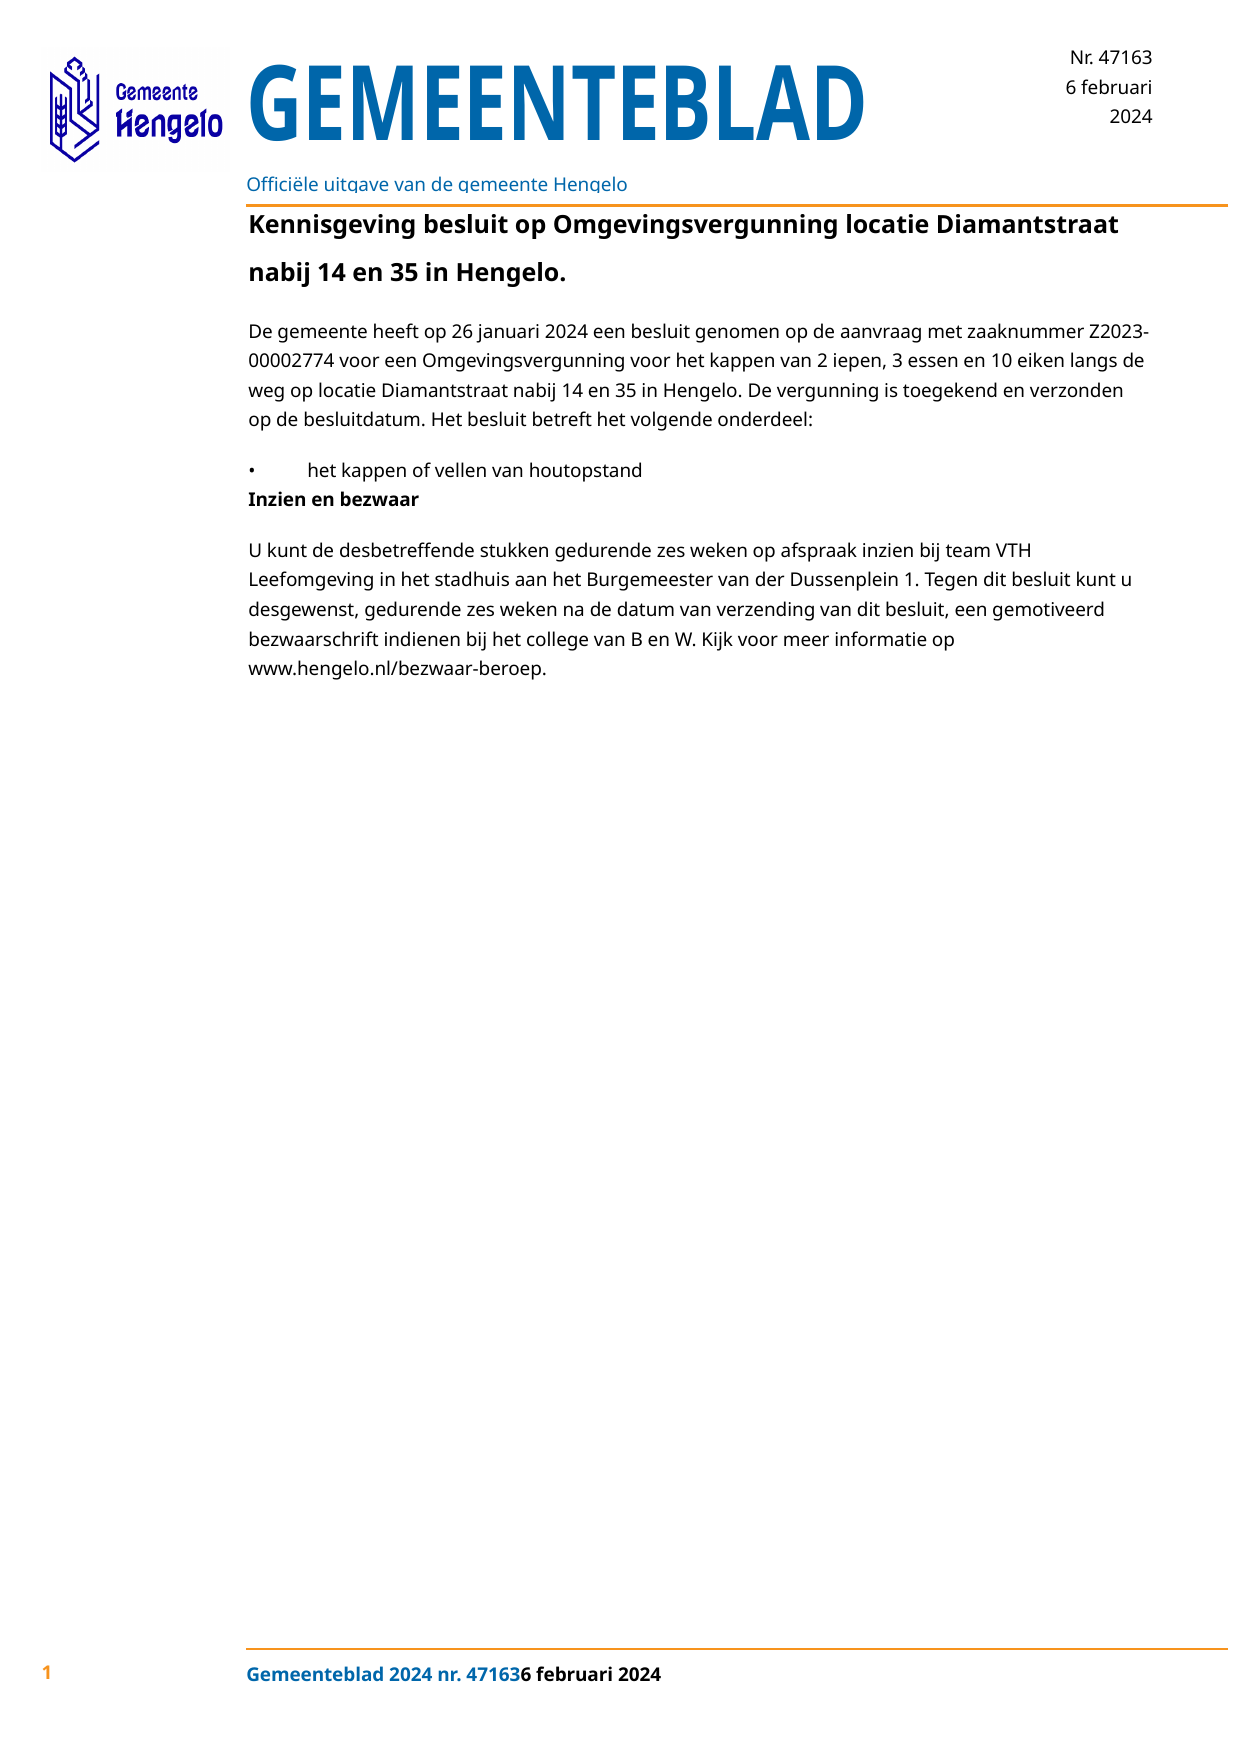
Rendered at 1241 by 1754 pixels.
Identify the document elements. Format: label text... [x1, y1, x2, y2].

text De gemeente heeft op 26 januari 2024 een besluit genomen op de aanvraag met zaaknummer Z2023-00002774 voor een Omgevingsvergunning voor het kappen van 2 iepen, 3 essen en 10 eiken langs de weg op locatie Diamantstraat nabij 14 en 35 in Hengelo. De vergunning is toegekend en verzonden op de besluitdatum. Het besluit betreft het volgende onderdeel: [248, 318, 1152, 432]
picture [41, 47, 231, 172]
text Kennisgeving besluit op Omgevingsvergunning locatie Diamantstraat nabij 14 en 35 in Hengelo. [248, 207, 1152, 288]
text U kunt de desbetreffende stukken gedurende zes weken op afspraak inzien bij team VTH Leefomgeving in het stadhuis aan het Burgemeester van der Dussenplein 1. Tegen dit besluit kunt u desgewenst, gedurende zes weken na de datum van verzending van dit besluit, een gemotiveerd bezwaarschrift indienen bij het college van B en W. Kijk voor meer informatie op www.hengelo.nl/bezwaar-beroep. [248, 537, 1152, 681]
text Inzien en bezwaar [248, 487, 1152, 512]
list het kappen of vellen van houtopstand [248, 457, 1152, 483]
